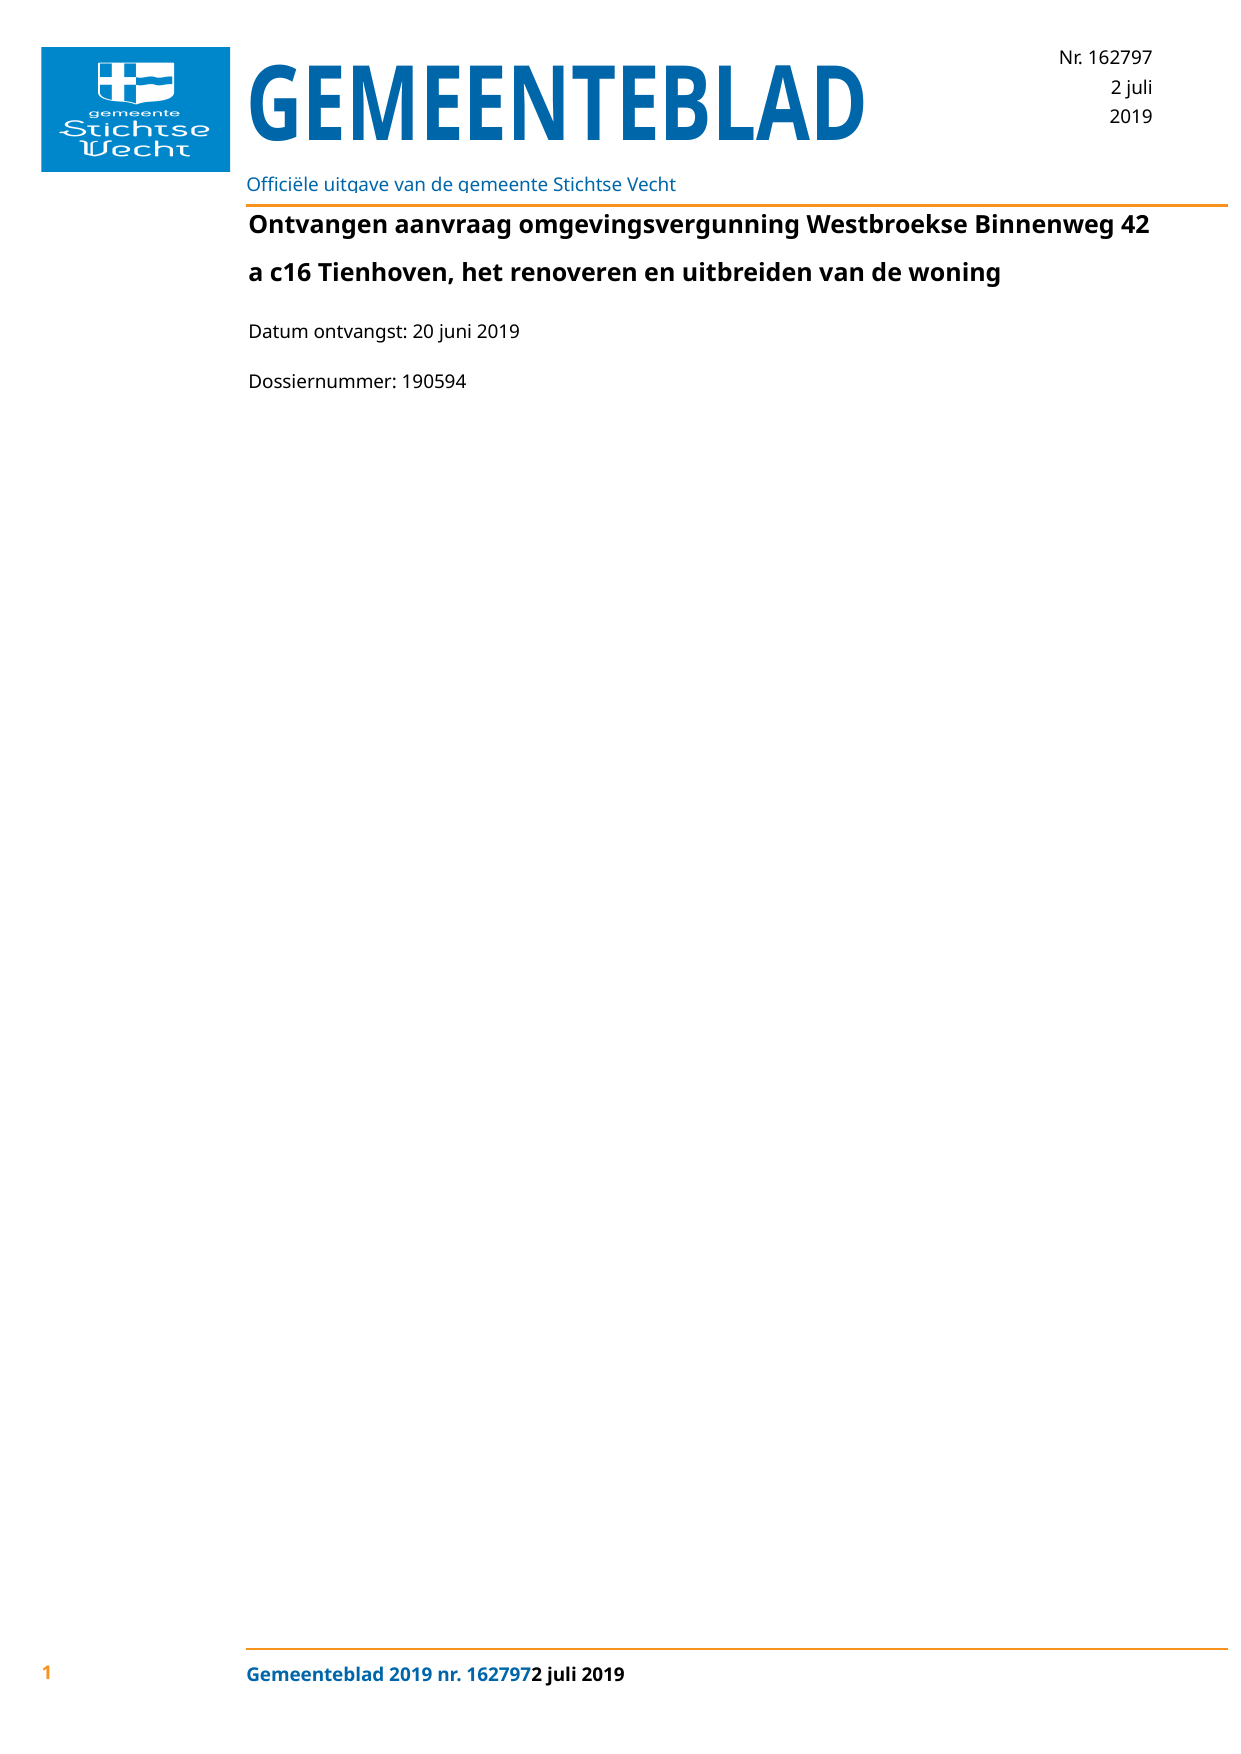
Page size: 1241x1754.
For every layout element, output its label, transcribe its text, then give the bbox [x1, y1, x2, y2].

text Ontvangen aanvraag omgevingsvergunning Westbroekse Binnenweg 42 a c16 Tienhoven, het renoveren en uitbreiden van de woning [248, 207, 1152, 288]
picture [137, 63, 174, 103]
text Dossiernummer: 190594 [248, 368, 1152, 394]
text Datum ontvangst: 20 juni 2019 [248, 318, 1152, 344]
picture [99, 63, 135, 101]
